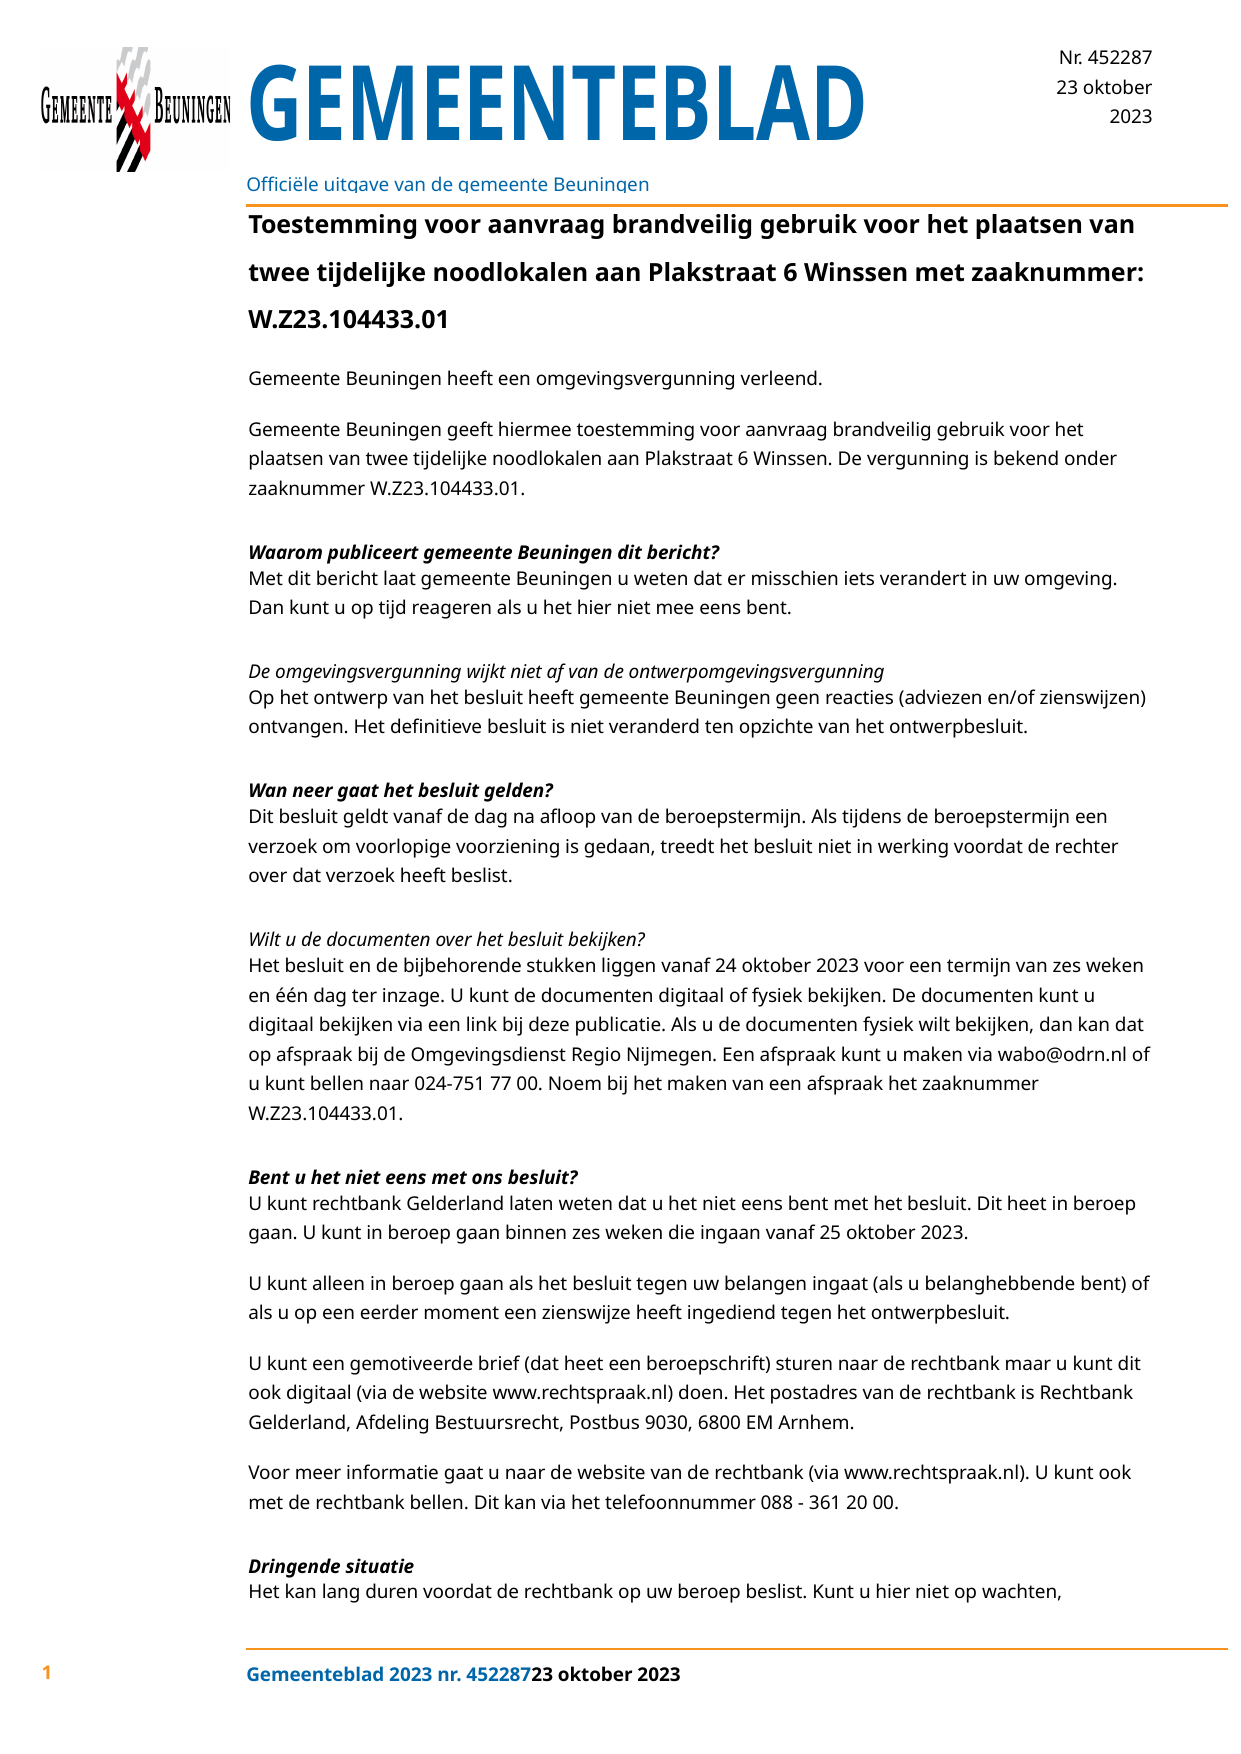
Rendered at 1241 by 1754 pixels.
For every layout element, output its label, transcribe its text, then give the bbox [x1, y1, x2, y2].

text Gemeente Beuningen geeft hiermee toestemming voor aanvraag brandveilig gebruik voor het plaatsen van twee tijdelijke noodlokalen aan Plakstraat 6 Winssen. De vergunning is bekend onder zaaknummer W.Z23.104433.01. [248, 416, 1152, 501]
text Dit besluit geldt vanaf de dag na afloop van de beroepstermijn. Als tijdens de beroepstermijn een verzoek om voorlopige voorziening is gedaan, treedt het besluit niet in werking voordat de rechter over dat verzoek heeft beslist. [248, 803, 1152, 888]
text Waarom publiceert gemeente Beuningen dit bericht? [248, 539, 1152, 565]
text Voor meer informatie gaat u naar de website van de rechtbank (via www.rechtspraak.nl). U kunt ook met de rechtbank bellen. Dit kan via het telefoonnummer 088 - 361 20 00. [248, 1459, 1152, 1515]
text Het kan lang duren voordat de rechtbank op uw beroep beslist. Kunt u hier niet op wachten, [248, 1579, 1152, 1604]
text De omgevingsvergunning wijkt niet af van de ontwerpomgevingsvergunning [248, 658, 1152, 684]
text Met dit bericht laat gemeente Beuningen u weten dat er misschien iets verandert in uw omgeving. Dan kunt u op tijd reageren als u het hier niet mee eens bent. [248, 565, 1152, 620]
text Gemeente Beuningen heeft een omgevingsvergunning verleend. [248, 366, 1152, 391]
text U kunt alleen in beroep gaan als het besluit tegen uw belangen ingaat (als u belanghebbende bent) of als u op een eerder moment een zienswijze heeft ingediend tegen het ontwerpbesluit. [248, 1270, 1152, 1325]
text Bent u het niet eens met ons besluit? [248, 1164, 1152, 1190]
text U kunt rechtbank Gelderland laten weten dat u het niet eens bent met het besluit. Dit heet in beroep gaan. U kunt in beroep gaan binnen zes weken die ingaan vanaf 25 oktober 2023. [248, 1190, 1152, 1245]
text Dringende situatie [248, 1553, 1152, 1579]
text Op het ontwerp van het besluit heeft gemeente Beuningen geen reacties (adviezen en/of zienswijzen) ontvangen. Het definitieve besluit is niet veranderd ten opzichte van het ontwerpbesluit. [248, 684, 1152, 739]
text U kunt een gemotiveerde brief (dat heet een beroepschrift) sturen naar de rechtbank maar u kunt dit ook digitaal (via de website www.rechtspraak.nl) doen. Het postadres van de rechtbank is Rechtbank Gelderland, Afdeling Bestuursrecht, Postbus 9030, 6800 EM Arnhem. [248, 1350, 1152, 1435]
text Wan neer gaat het besluit gelden? [248, 778, 1152, 803]
picture [41, 47, 231, 172]
text Wilt u de documenten over het besluit bekijken? [248, 926, 1152, 952]
text Het besluit en de bijbehorende stukken liggen vanaf 24 oktober 2023 voor een termijn van zes weken en één dag ter inzage. U kunt de documenten digitaal of fysiek bekijken. De documenten kunt u digitaal bekijken via een link bij deze publicatie. Als u de documenten fysiek wilt bekijken, dan kan dat op afspraak bij de Omgevingsdienst Regio Nijmegen. Een afspraak kunt u maken via wabo@odrn.nl of u kunt bellen naar 024-751 77 00. Noem bij het maken van een afspraak het zaaknummer W.Z23.104433.01. [248, 952, 1152, 1126]
text Toestemming voor aanvraag brandveilig gebruik voor het plaatsen van twee tijdelijke noodlokalen aan Plakstraat 6 Winssen met zaaknummer: W.Z23.104433.01 [248, 207, 1152, 336]
